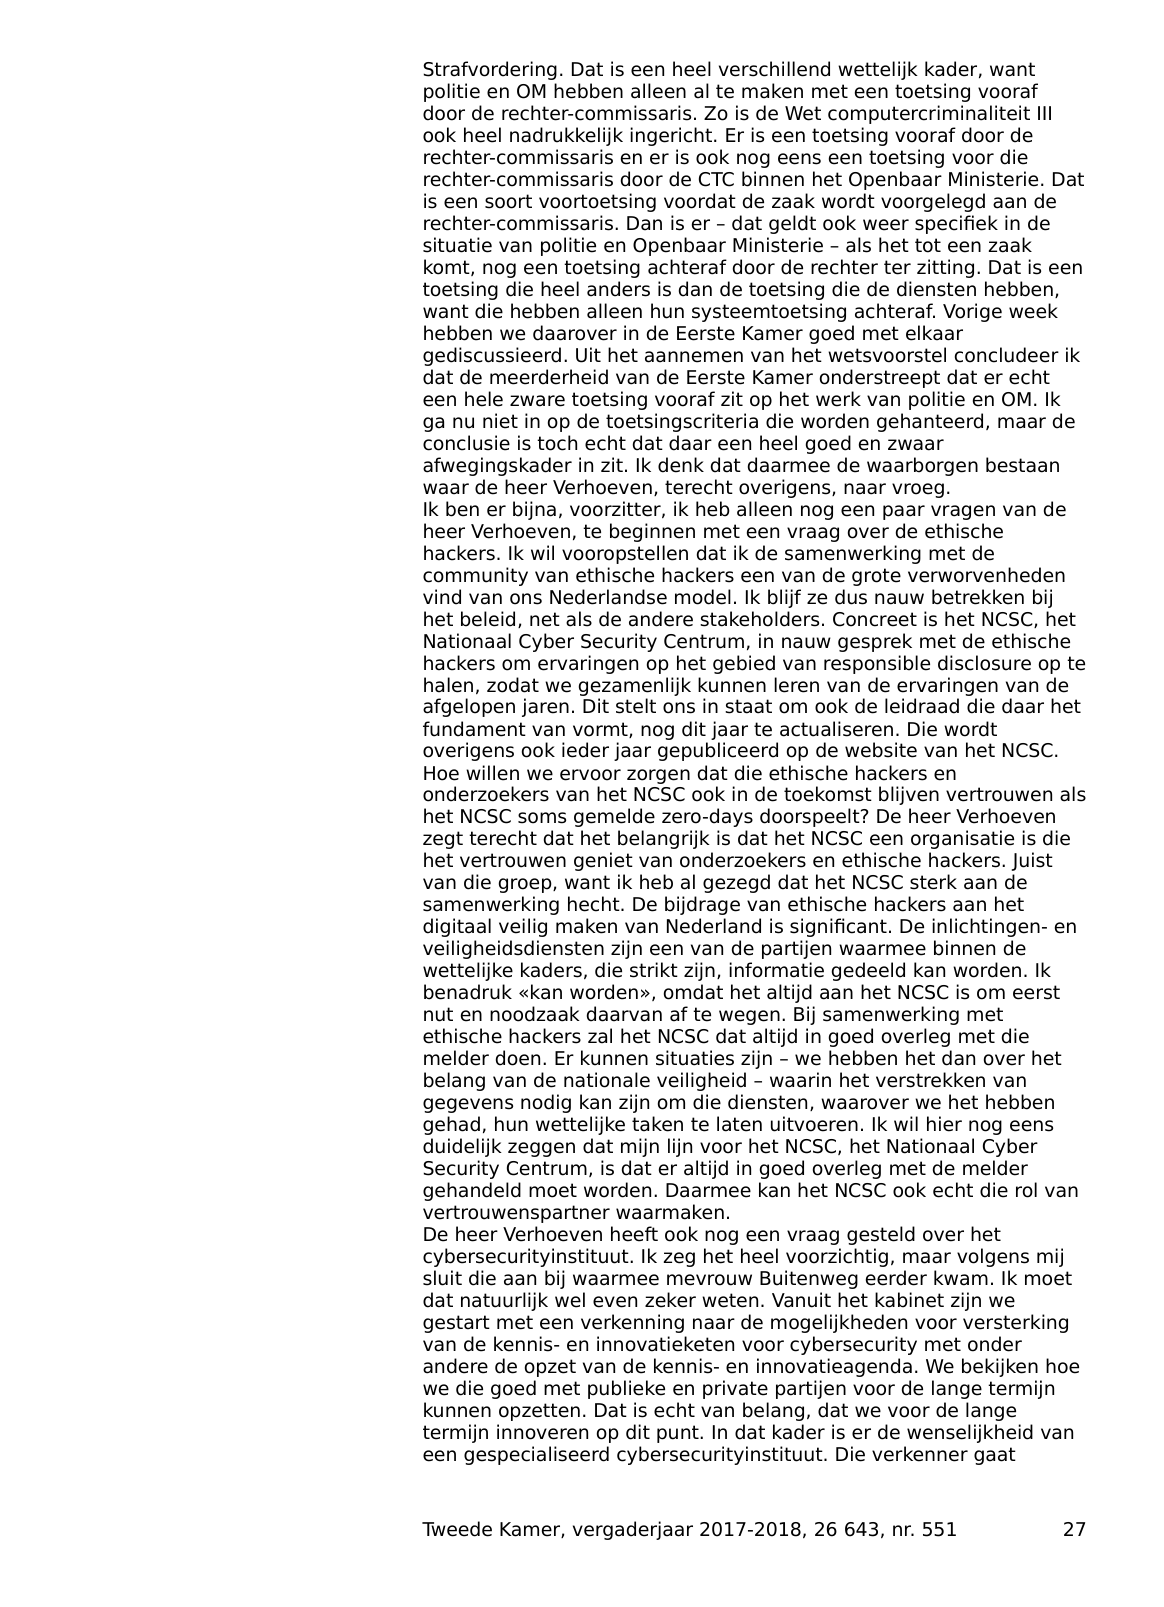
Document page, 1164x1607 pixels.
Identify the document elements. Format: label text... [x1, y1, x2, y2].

text Ik ben er bijna, voorzitter, ik heb alleen nog een paar vragen van de heer Verhoeven, te beginnen met een vraag over de ethische hackers. Ik wil vooropstellen dat ik de samenwerking met de community van ethische hackers een van de grote verworvenheden vind van ons Nederlandse model. Ik blijf ze dus nauw betrekken bij het beleid, net als de andere stakeholders. Concreet is het NCSC, het Nationaal Cyber Security Centrum, in nauw gesprek met de ethische hackers om ervaringen op het gebied van responsible disclosure op te halen, zodat we gezamenlijk kunnen leren van de ervaringen van de afgelopen jaren. Dit stelt ons in staat om ook de leidraad die daar het fundament van vormt, nog dit jaar te actualiseren. Die wordt overigens ook ieder jaar gepubliceerd op de website van het NCSC. [422, 499, 1087, 762]
text Hoe willen we ervoor zorgen dat die ethische hackers en onderzoekers van het NCSC ook in de toekomst blijven vertrouwen als het NCSC soms gemelde zero-days doorspeelt? De heer Verhoeven zegt terecht dat het belangrijk is dat het NCSC een organisatie is die het vertrouwen geniet van onderzoekers en ethische hackers. Juist van die groep, want ik heb al gezegd dat het NCSC sterk aan de samenwerking hecht. De bijdrage van ethische hackers aan het digitaal veilig maken van Nederland is significant. De inlichtingen- en veiligheidsdiensten zijn een van de partijen waarmee binnen de wettelijke kaders, die strikt zijn, informatie gedeeld kan worden. Ik benadruk «kan worden», omdat het altijd aan het NCSC is om eerst nut en noodzaak daarvan af te wegen. Bij samenwerking met ethische hackers zal het NCSC dat altijd in goed overleg met die melder doen. Er kunnen situaties zijn – we hebben het dan over het belang van de nationale veiligheid – waarin het verstrekken van gegevens nodig kan zijn om die diensten, waarover we het hebben gehad, hun wettelijke taken te laten uitvoeren. Ik wil hier nog eens duidelijk zeggen dat mijn lijn voor het NCSC, het Nationaal Cyber Security Centrum, is dat er altijd in goed overleg met de melder gehandeld moet worden. Daarmee kan het NCSC ook echt die rol van vertrouwenspartner waarmaken. [422, 762, 1087, 1224]
text De heer Verhoeven heeft ook nog een vraag gesteld over het cybersecurityinstituut. Ik zeg het heel voorzichtig, maar volgens mij sluit die aan bij waarmee mevrouw Buitenweg eerder kwam. Ik moet dat natuurlijk wel even zeker weten. Vanuit het kabinet zijn we gestart met een verkenning naar de mogelijkheden voor versterking van de kennis- en innovatieketen voor cybersecurity met onder andere de opzet van de kennis- en innovatieagenda. We bekijken hoe we die goed met publieke en private partijen voor de lange termijn kunnen opzetten. Dat is echt van belang, dat we voor de lange termijn innoveren op dit punt. In dat kader is er de wenselijkheid van een gespecialiseerd cybersecurityinstituut. Die verkenner gaat [422, 1224, 1087, 1466]
text Strafvordering. Dat is een heel verschillend wettelijk kader, want politie en OM hebben alleen al te maken met een toetsing vooraf door de rechter-commissaris. Zo is de Wet computercriminaliteit III ook heel nadrukkelijk ingericht. Er is een toetsing vooraf door de rechter-commissaris en er is ook nog eens een toetsing voor die rechter-commissaris door de CTC binnen het Openbaar Ministerie. Dat is een soort voortoetsing voordat de zaak wordt voorgelegd aan de rechter-commissaris. Dan is er – dat geldt ook weer specifiek in de situatie van politie en Openbaar Ministerie – als het tot een zaak komt, nog een toetsing achteraf door de rechter ter zitting. Dat is een toetsing die heel anders is dan de toetsing die de diensten hebben, want die hebben alleen hun systeemtoetsing achteraf. Vorige week hebben we daarover in de Eerste Kamer goed met elkaar gediscussieerd. Uit het aannemen van het wetsvoorstel concludeer ik dat de meerderheid van de Eerste Kamer onderstreept dat er echt een hele zware toetsing vooraf zit op het werk van politie en OM. Ik ga nu niet in op de toetsingscriteria die worden gehanteerd, maar de conclusie is toch echt dat daar een heel goed en zwaar afwegingskader in zit. Ik denk dat daarmee de waarborgen bestaan waar de heer Verhoeven, terecht overigens, naar vroeg. [422, 59, 1087, 499]
